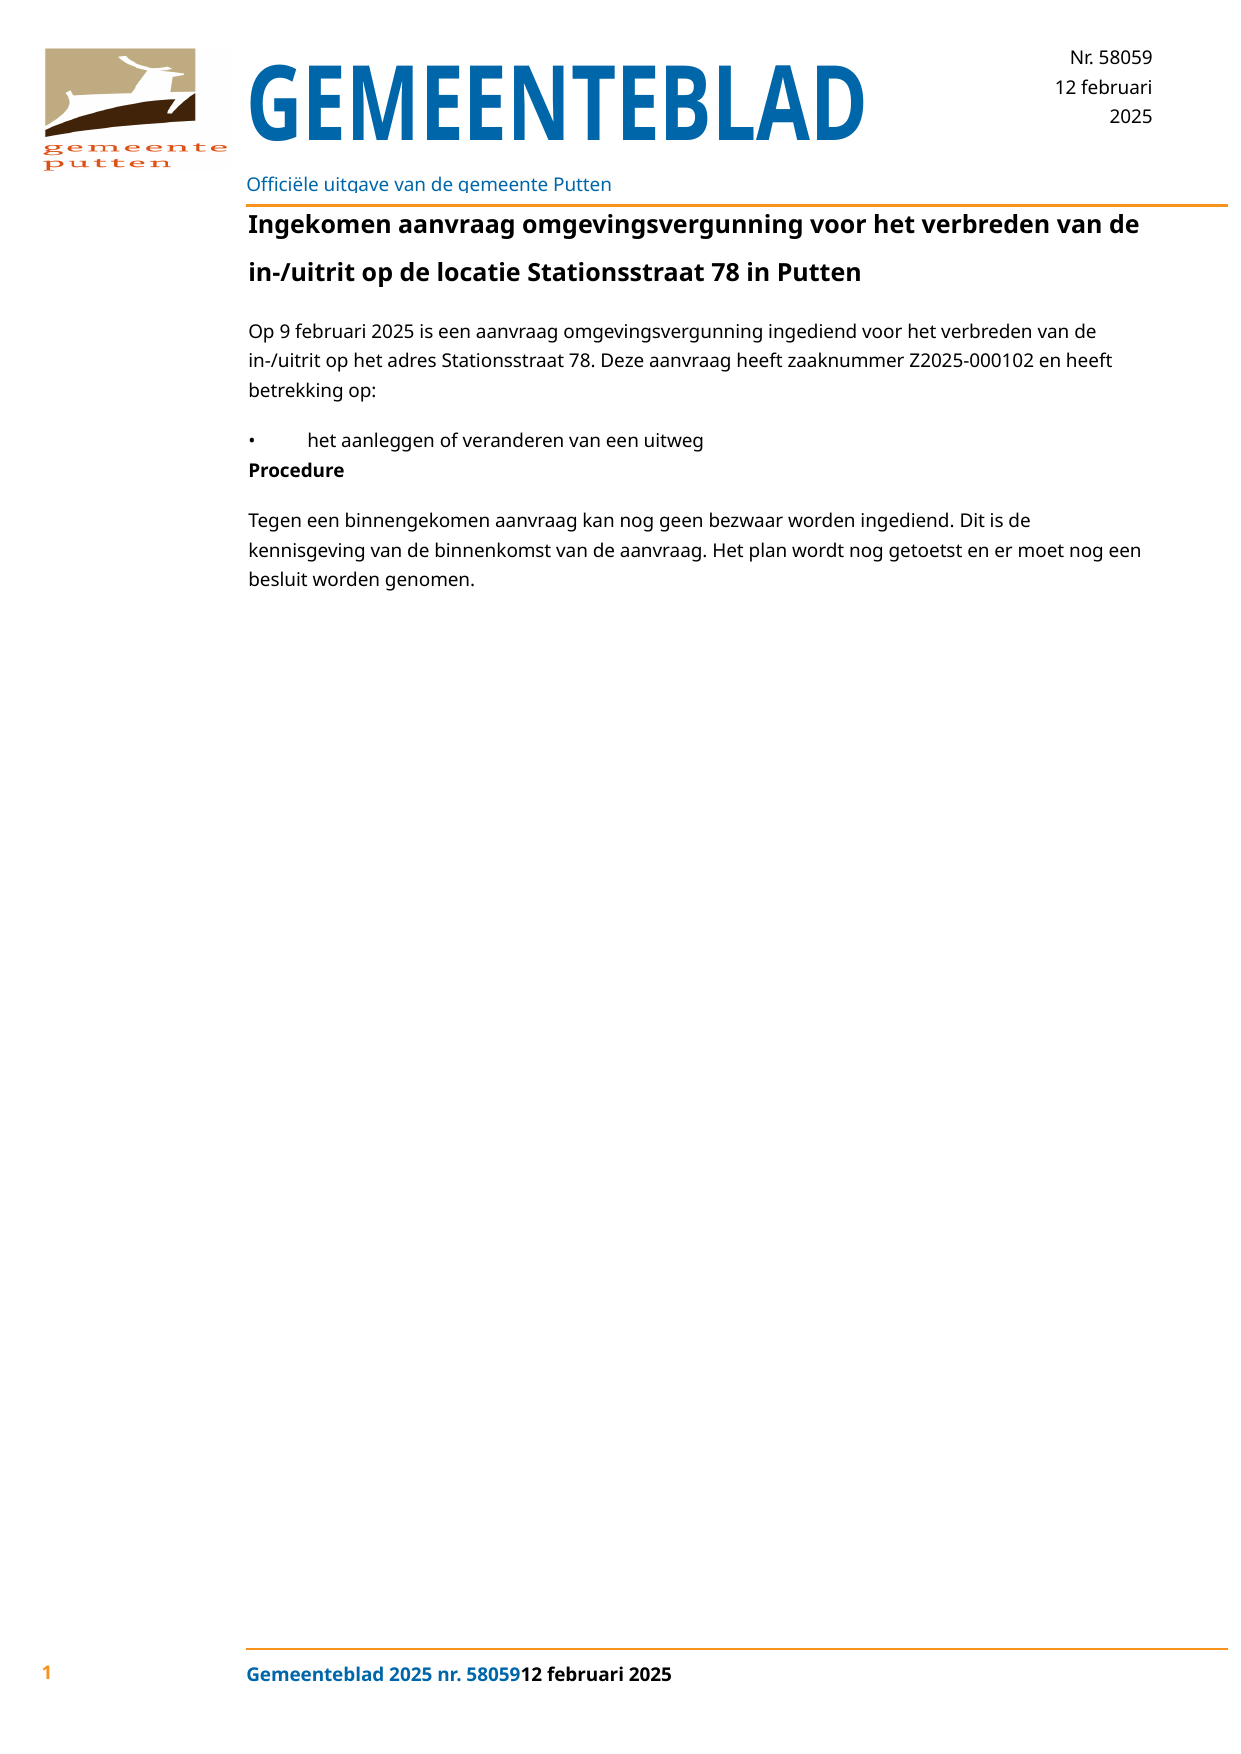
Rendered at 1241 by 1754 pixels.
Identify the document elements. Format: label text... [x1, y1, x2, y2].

text Tegen een binnengekomen aanvraag kan nog geen bezwaar worden ingediend. Dit is de kennisgeving van de binnenkomst van de aanvraag. Het plan wordt nog getoetst en er moet nog een besluit worden genomen. [248, 507, 1152, 592]
text Procedure [248, 457, 1152, 483]
picture [41, 47, 231, 172]
text Op 9 februari 2025 is een aanvraag omgevingsvergunning ingediend voor het verbreden van de in-/uitrit op het adres Stationsstraat 78. Deze aanvraag heeft zaaknummer Z2025-000102 en heeft betrekking op: [248, 318, 1152, 403]
list het aanleggen of veranderen van een uitweg [248, 427, 1152, 453]
text Ingekomen aanvraag omgevingsvergunning voor het verbreden van de in-/uitrit op de locatie Stationsstraat 78 in Putten [248, 207, 1152, 288]
